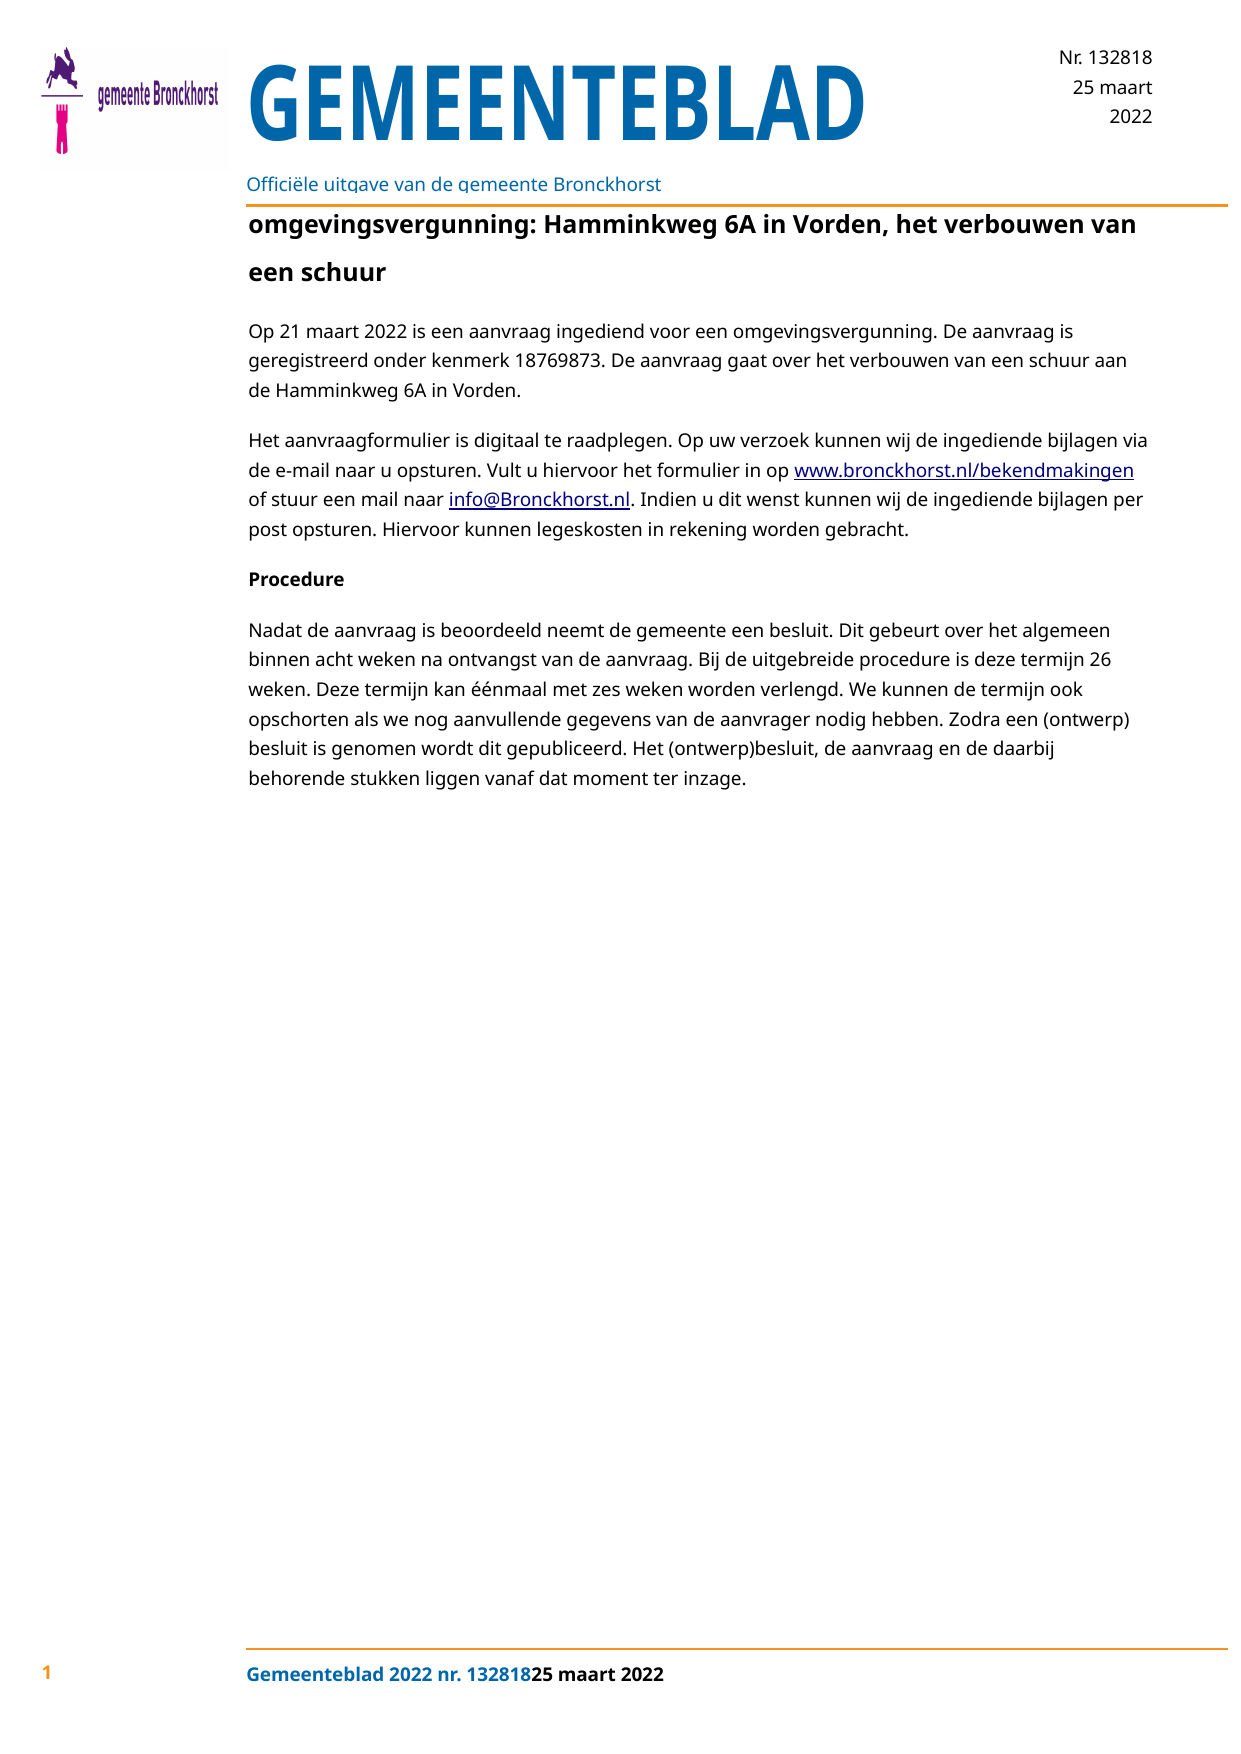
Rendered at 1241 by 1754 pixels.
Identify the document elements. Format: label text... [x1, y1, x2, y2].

text Procedure [248, 567, 1152, 592]
text Op 21 maart 2022 is een aanvraag ingediend voor een omgevingsvergunning. De aanvraag is geregistreerd onder kenmerk 18769873. De aanvraag gaat over het verbouwen van een schuur aan de Hamminkweg 6A in Vorden. [248, 318, 1152, 403]
text omgevingsvergunning: Hamminkweg 6A in Vorden, het verbouwen van een schuur [248, 207, 1152, 288]
text Nadat de aanvraag is beoordeeld neemt de gemeente een besluit. Dit gebeurt over het algemeen binnen acht weken na ontvangst van de aanvraag. Bij de uitgebreide procedure is deze termijn 26 weken. Deze termijn kan éénmaal met zes weken worden verlengd. We kunnen de termijn ook opschorten als we nog aanvullende gegevens van de aanvrager nodig hebben. Zodra een (ontwerp) besluit is genomen wordt dit gepubliceerd. Het (ontwerp)besluit, de aanvraag en de daarbij behorende stukken liggen vanaf dat moment ter inzage. [248, 617, 1152, 791]
text Het aanvraagformulier is digitaal te raadplegen. Op uw verzoek kunnen wij de ingediende bijlagen via de e-mail naar u opsturen. Vult u hiervoor het formulier in op www.bronckhorst.nl/bekendmakingen of stuur een mail naar info@Bronckhorst.nl. Indien u dit wenst kunnen wij de ingediende bijlagen per post opsturen. Hiervoor kunnen legeskosten in rekening worden gebracht. [248, 427, 1152, 542]
picture [41, 47, 231, 172]
